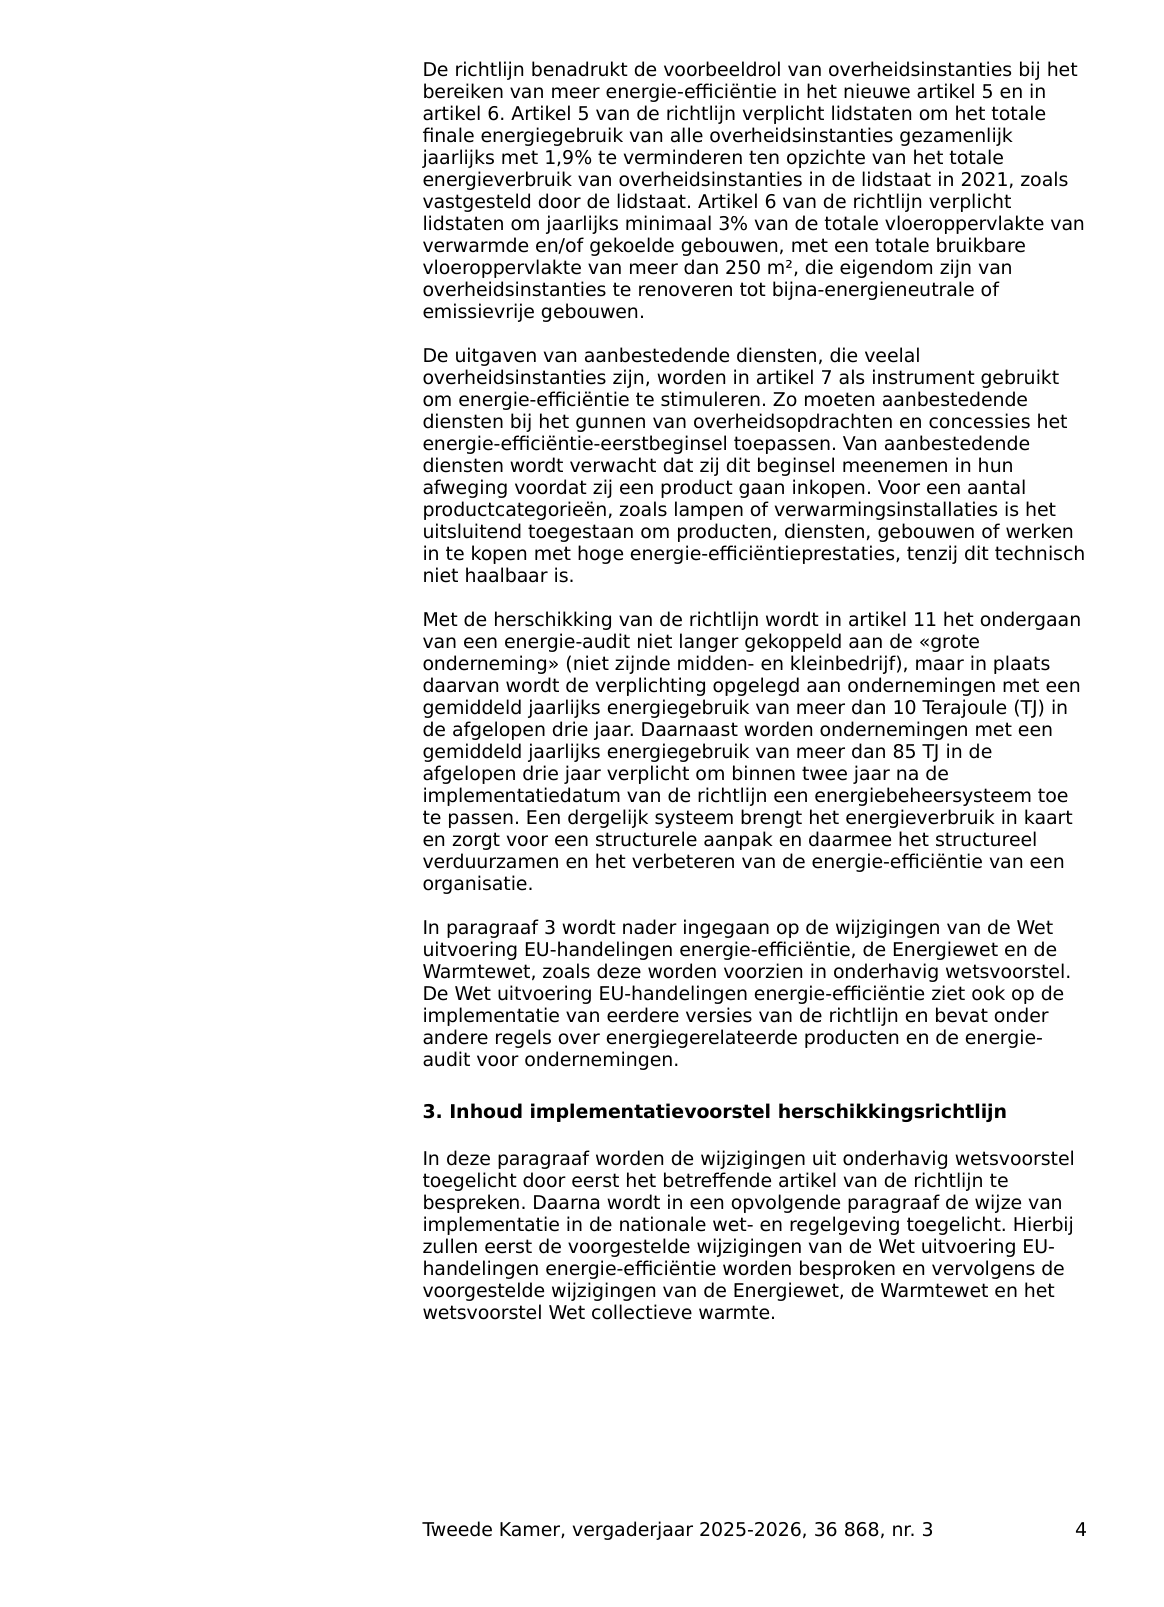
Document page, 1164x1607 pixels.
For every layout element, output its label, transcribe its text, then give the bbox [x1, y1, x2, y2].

text In paragraaf 3 wordt nader ingegaan op de wijzigingen van de Wet uitvoering EU-handelingen energie-efficiëntie, de Energiewet en de Warmtewet, zoals deze worden voorzien in onderhavig wetsvoorstel. De Wet uitvoering EU-handelingen energie-efficiëntie ziet ook op de implementatie van eerdere versies van de richtlijn en bevat onder andere regels over energiegerelateerde producten en de energie-audit voor ondernemingen. [422, 917, 1087, 1071]
text De richtlijn benadrukt de voorbeeldrol van overheidsinstanties bij het bereiken van meer energie-efficiëntie in het nieuwe artikel 5 en in artikel 6. Artikel 5 van de richtlijn verplicht lidstaten om het totale finale energiegebruik van alle overheidsinstanties gezamenlijk jaarlijks met 1,9% te verminderen ten opzichte van het totale energieverbruik van overheidsinstanties in de lidstaat in 2021, zoals vastgesteld door de lidstaat. Artikel 6 van de richtlijn verplicht lidstaten om jaarlijks minimaal 3% van de totale vloeroppervlakte van verwarmde en/of gekoelde gebouwen, met een totale bruikbare vloeroppervlakte van meer dan 250 m², die eigendom zijn van overheidsinstanties te renoveren tot bijna-energieneutrale of emissievrije gebouwen. [422, 59, 1087, 323]
text De uitgaven van aanbestedende diensten, die veelal overheidsinstanties zijn, worden in artikel 7 als instrument gebruikt om energie-efficiëntie te stimuleren. Zo moeten aanbestedende diensten bij het gunnen van overheidsopdrachten en concessies het energie-efficiëntie-eerstbeginsel toepassen. Van aanbestedende diensten wordt verwacht dat zij dit beginsel meenemen in hun afweging voordat zij een product gaan inkopen. Voor een aantal productcategorieën, zoals lampen of verwarmingsinstallaties is het uitsluitend toegestaan om producten, diensten, gebouwen of werken in te kopen met hoge energie-efficiëntieprestaties, tenzij dit technisch niet haalbaar is. [422, 345, 1087, 587]
subtitle 3. Inhoud implementatievoorstel herschikkingsrichtlijn [422, 1101, 1087, 1123]
text Met de herschikking van de richtlijn wordt in artikel 11 het ondergaan van een energie-audit niet langer gekoppeld aan de «grote onderneming» (niet zijnde midden- en kleinbedrijf), maar in plaats daarvan wordt de verplichting opgelegd aan ondernemingen met een gemiddeld jaarlijks energiegebruik van meer dan 10 Terajoule (TJ) in de afgelopen drie jaar. Daarnaast worden ondernemingen met een gemiddeld jaarlijks energiegebruik van meer dan 85 TJ in de afgelopen drie jaar verplicht om binnen twee jaar na de implementatiedatum van de richtlijn een energiebeheersysteem toe te passen. Een dergelijk systeem brengt het energieverbruik in kaart en zorgt voor een structurele aanpak en daarmee het structureel verduurzamen en het verbeteren van de energie-efficiëntie van een organisatie. [422, 609, 1087, 895]
text In deze paragraaf worden de wijzigingen uit onderhavig wetsvoorstel toegelicht door eerst het betreffende artikel van de richtlijn te bespreken. Daarna wordt in een opvolgende paragraaf de wijze van implementatie in de nationale wet- en regelgeving toegelicht. Hierbij zullen eerst de voorgestelde wijzigingen van de Wet uitvoering EU-handelingen energie-efficiëntie worden besproken en vervolgens de voorgestelde wijzigingen van de Energiewet, de Warmtewet en het wetsvoorstel Wet collectieve warmte. [422, 1148, 1087, 1323]
